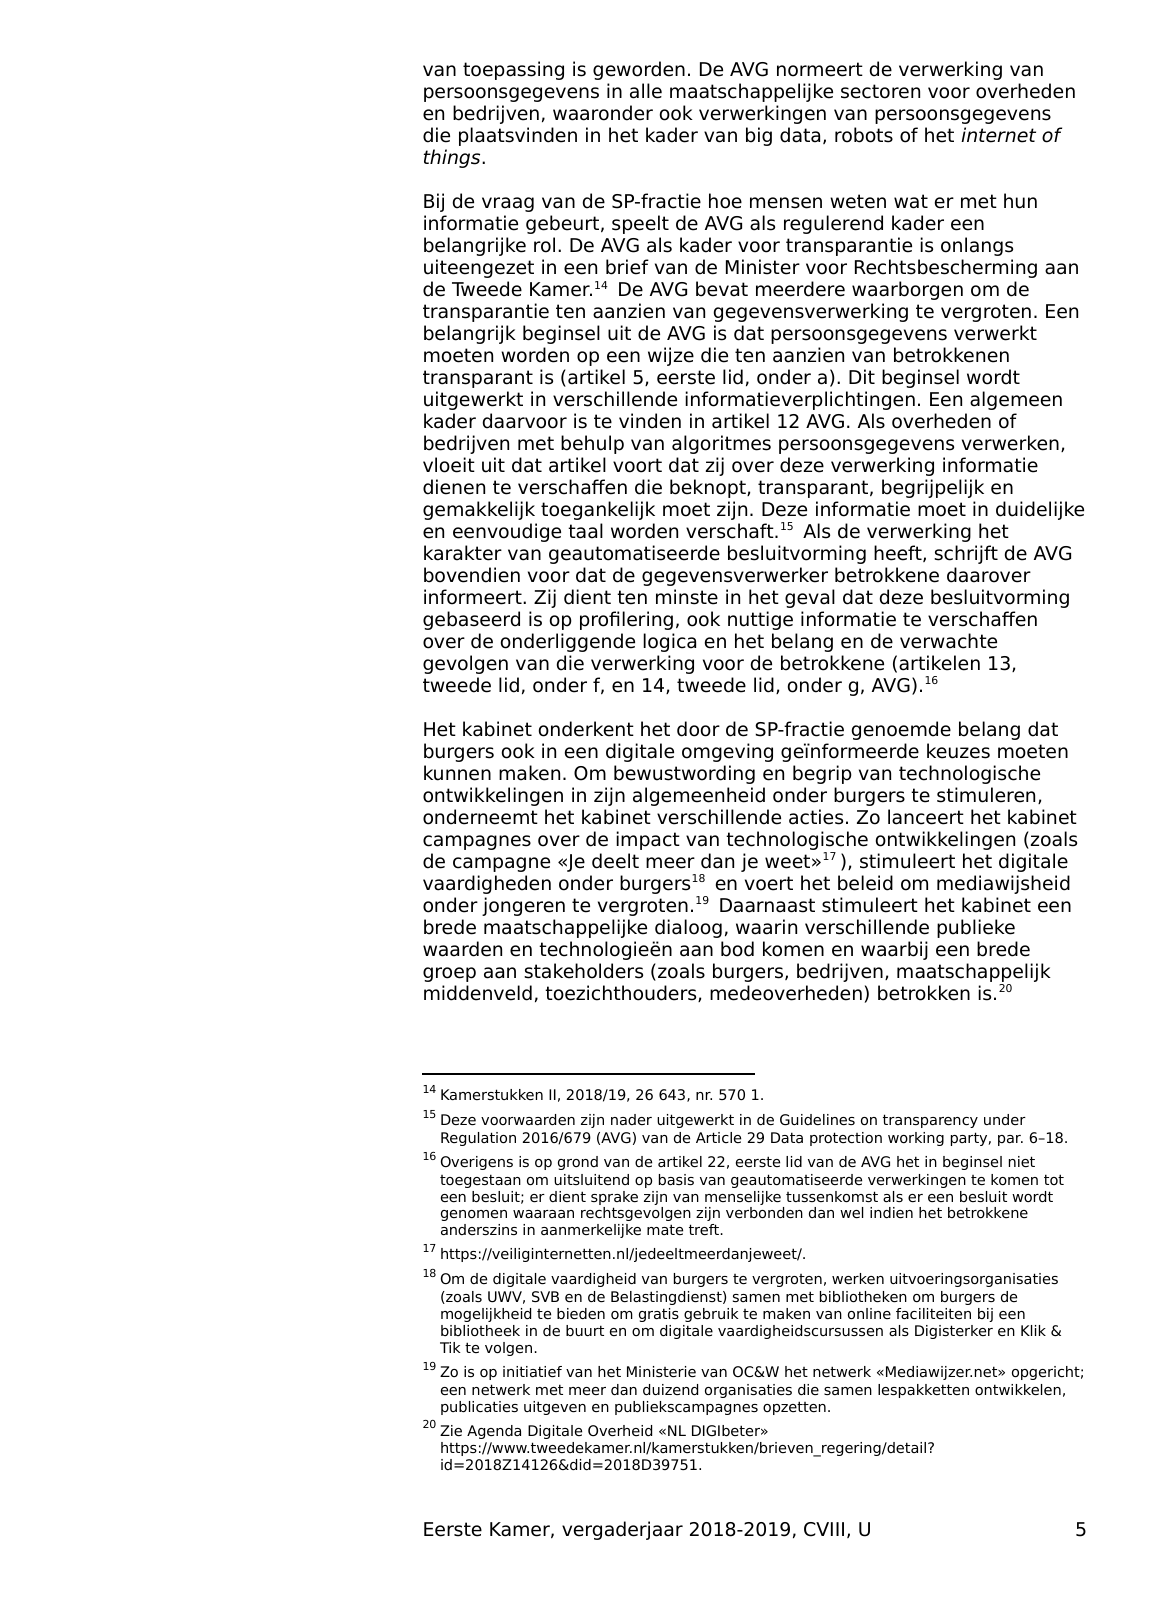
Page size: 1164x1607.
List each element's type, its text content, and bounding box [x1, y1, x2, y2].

text Deze voorwaarden zijn nader uitgewerkt in de Guidelines on transparency under Regulation 2016/679 (AVG) van de Article 29 Data protection working party, par. 6–18. [422, 1108, 1087, 1147]
text Zo is op initiatief van het Ministerie van OC&W het netwerk «Mediawijzer.net» opgericht; een netwerk met meer dan duizend organisaties die samen lespakketten ontwikkelen, publicaties uitgeven en publiekscampagnes opzetten. [422, 1360, 1087, 1416]
text Zie Agenda Digitale Overheid «NL DIGIbeter» https://www.tweedekamer.nl/kamerstukken/brieven_regering/detail?id=2018Z14126&did=2018D39751. [422, 1418, 1087, 1474]
text Kamerstukken II, 2018/19, 26 643, nr. 570 1. [422, 1083, 1087, 1105]
text Bij de vraag van de SP-fractie hoe mensen weten wat er met hun informatie gebeurt, speelt de AVG als regulerend kader een belangrijke rol. De AVG als kader voor transparantie is onlangs uiteengezet in een brief van de Minister voor Rechtsbescherming aan de Tweede Kamer. De AVG bevat meerdere waarborgen om de transparantie ten aanzien van gegevensverwerking te vergroten. Een belangrijk beginsel uit de AVG is dat persoonsgegevens verwerkt moeten worden op een wijze die ten aanzien van betrokkenen transparant is (artikel 5, eerste lid, onder a). Dit beginsel wordt uitgewerkt in verschillende informatieverplichtingen. Een algemeen kader daarvoor is te vinden in artikel 12 AVG. Als overheden of bedrijven met behulp van algoritmes persoonsgegevens verwerken, vloeit uit dat artikel voort dat zij over deze verwerking informatie dienen te verschaffen die beknopt, transparant, begrijpelijk en gemakkelijk toegankelijk moet zijn. Deze informatie moet in duidelijke en eenvoudige taal worden verschaft. Als de verwerking het karakter van geautomatiseerde besluitvorming heeft, schrijft de AVG bovendien voor dat de gegevensverwerker betrokkene daarover informeert. Zij dient ten minste in het geval dat deze besluitvorming gebaseerd is op profilering, ook nuttige informatie te verschaffen over de onderliggende logica en het belang en de verwachte gevolgen van die verwerking voor de betrokkene (artikelen 13, tweede lid, onder f, en 14, tweede lid, onder g, AVG). [422, 191, 1087, 697]
text https://veiliginternetten.nl/jedeeltmeerdanjeweet/. [422, 1242, 1087, 1264]
text Het kabinet onderkent het door de SP-fractie genoemde belang dat burgers ook in een digitale omgeving geïnformeerde keuzes moeten kunnen maken. Om bewustwording en begrip van technologische ontwikkelingen in zijn algemeenheid onder burgers te stimuleren, onderneemt het kabinet verschillende acties. Zo lanceert het kabinet campagnes over de impact van technologische ontwikkelingen (zoals de campagne «Je deelt meer dan je weet»), stimuleert het digitale vaardigheden onder burgers en voert het beleid om mediawijsheid onder jongeren te vergroten. Daarnaast stimuleert het kabinet een brede maatschappelijke dialoog, waarin verschillende publieke waarden en technologieën aan bod komen en waarbij een brede groep aan stakeholders (zoals burgers, bedrijven, maatschappelijk middenveld, toezichthouders, medeoverheden) betrokken is. [422, 719, 1087, 1004]
text Overigens is op grond van de artikel 22, eerste lid van de AVG het in beginsel niet toegestaan om uitsluitend op basis van geautomatiseerde verwerkingen te komen tot een besluit; er dient sprake zijn van menselijke tussenkomst als er een besluit wordt genomen waaraan rechtsgevolgen zijn verbonden dan wel indien het betrokkene anderszins in aanmerkelijke mate treft. [422, 1150, 1087, 1239]
text van toepassing is geworden. De AVG normeert de verwerking van persoonsgegevens in alle maatschappelijke sectoren voor overheden en bedrijven, waaronder ook verwerkingen van persoonsgegevens die plaatsvinden in het kader van big data, robots of het internet of things. [422, 59, 1087, 169]
text Om de digitale vaardigheid van burgers te vergroten, werken uitvoeringsorganisaties (zoals UWV, SVB en de Belastingdienst) samen met bibliotheken om burgers de mogelijkheid te bieden om gratis gebruik te maken van online faciliteiten bij een bibliotheek in de buurt en om digitale vaardigheidscursussen als Digisterker en Klik & Tik te volgen. [422, 1267, 1087, 1357]
